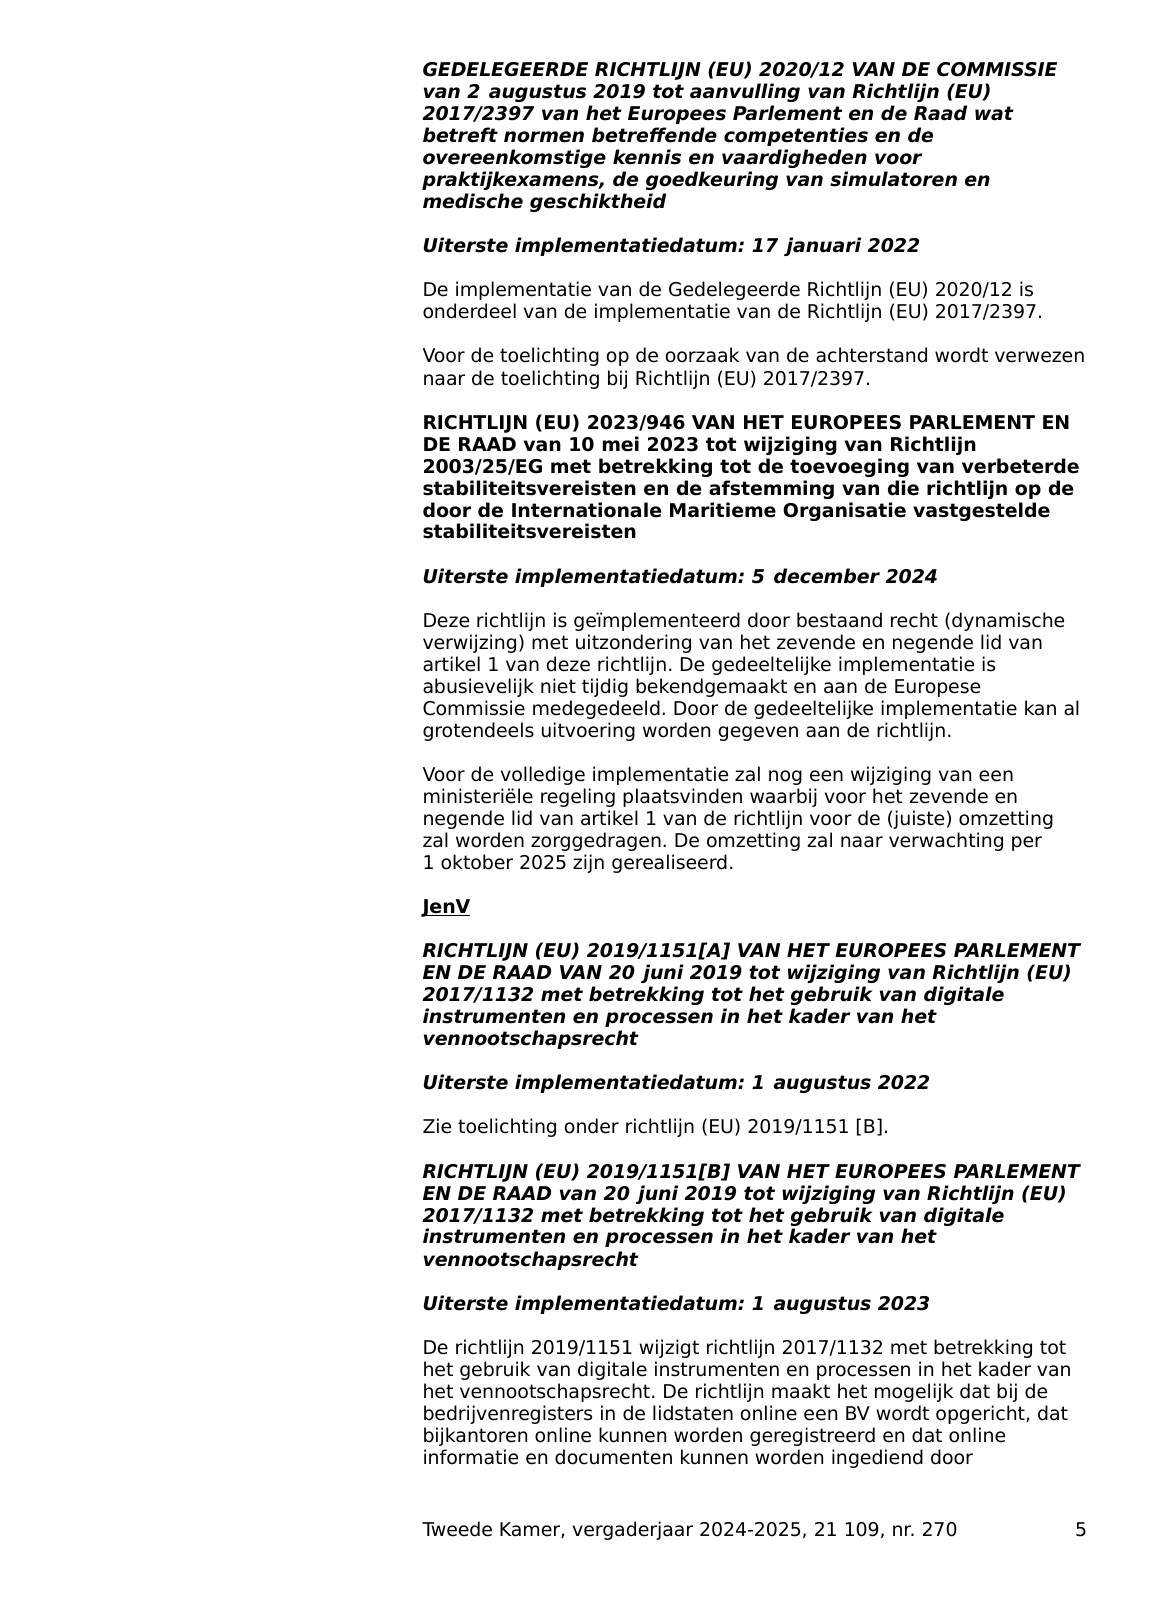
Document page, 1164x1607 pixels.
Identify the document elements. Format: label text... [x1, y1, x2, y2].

subtitle RICHTLIJN (EU) 2023/946 VAN HET EUROPEES PARLEMENT EN DE RAAD van 10 mei 2023 tot wijziging van Richtlijn 2003/25/EG met betrekking tot de toevoeging van verbeterde stabiliteitsvereisten en de afstemming van die richtlijn op de door de Internationale Maritieme Organisatie vastgestelde stabiliteitsvereisten [422, 412, 1087, 543]
subtitle Uiterste implementatiedatum: 5 december 2024 [422, 566, 1087, 588]
text Zie toelichting onder richtlijn (EU) 2019/1151 [B]. [422, 1116, 1087, 1138]
subtitle RICHTLIJN (EU) 2019/1151[A] VAN HET EUROPEES PARLEMENT EN DE RAAD VAN 20 juni 2019 tot wijziging van Richtlijn (EU) 2017/1132 met betrekking tot het gebruik van digitale instrumenten en processen in het kader van het vennootschapsrecht [422, 940, 1087, 1050]
subtitle GEDELEGEERDE RICHTLIJN (EU) 2020/12 VAN DE COMMISSIE van 2 augustus 2019 tot aanvulling van Richtlijn (EU) 2017/2397 van het Europees Parlement en de Raad wat betreft normen betreffende competenties en de overeenkomstige kennis en vaardigheden voor praktijkexamens, de goedkeuring van simulatoren en medische geschiktheid [422, 59, 1087, 213]
text Deze richtlijn is geïmplementeerd door bestaand recht (dynamische verwijzing) met uitzondering van het zevende en negende lid van artikel 1 van deze richtlijn. De gedeeltelijke implementatie is abusievelijk niet tijdig bekendgemaakt en aan de Europese Commissie medegedeeld. Door de gedeeltelijke implementatie kan al grotendeels uitvoering worden gegeven aan de richtlijn. [422, 610, 1087, 742]
subtitle Uiterste implementatiedatum: 1 augustus 2023 [422, 1293, 1087, 1314]
text Voor de volledige implementatie zal nog een wijziging van een ministeriële regeling plaatsvinden waarbij voor het zevende en negende lid van artikel 1 van de richtlijn voor de (juiste) omzetting zal worden zorggedragen. De omzetting zal naar verwachting per 1 oktober 2025 zijn gerealiseerd. [422, 764, 1087, 874]
subtitle JenV [422, 896, 1087, 918]
text Voor de toelichting op de oorzaak van de achterstand wordt verwezen naar de toelichting bij Richtlijn (EU) 2017/2397. [422, 345, 1087, 389]
text De richtlijn 2019/1151 wijzigt richtlijn 2017/1132 met betrekking tot het gebruik van digitale instrumenten en processen in het kader van het vennootschapsrecht. De richtlijn maakt het mogelijk dat bij de bedrijvenregisters in de lidstaten online een BV wordt opgericht, dat bijkantoren online kunnen worden geregistreerd en dat online informatie en documenten kunnen worden ingediend door [422, 1337, 1087, 1469]
text De implementatie van de Gedelegeerde Richtlijn (EU) 2020/12 is onderdeel van de implementatie van de Richtlijn (EU) 2017/2397. [422, 279, 1087, 323]
subtitle Uiterste implementatiedatum: 17 januari 2022 [422, 235, 1087, 257]
subtitle RICHTLIJN (EU) 2019/1151[B] VAN HET EUROPEES PARLEMENT EN DE RAAD van 20 juni 2019 tot wijziging van Richtlijn (EU) 2017/1132 met betrekking tot het gebruik van digitale instrumenten en processen in het kader van het vennootschapsrecht [422, 1161, 1087, 1270]
subtitle Uiterste implementatiedatum: 1 augustus 2022 [422, 1072, 1087, 1094]
